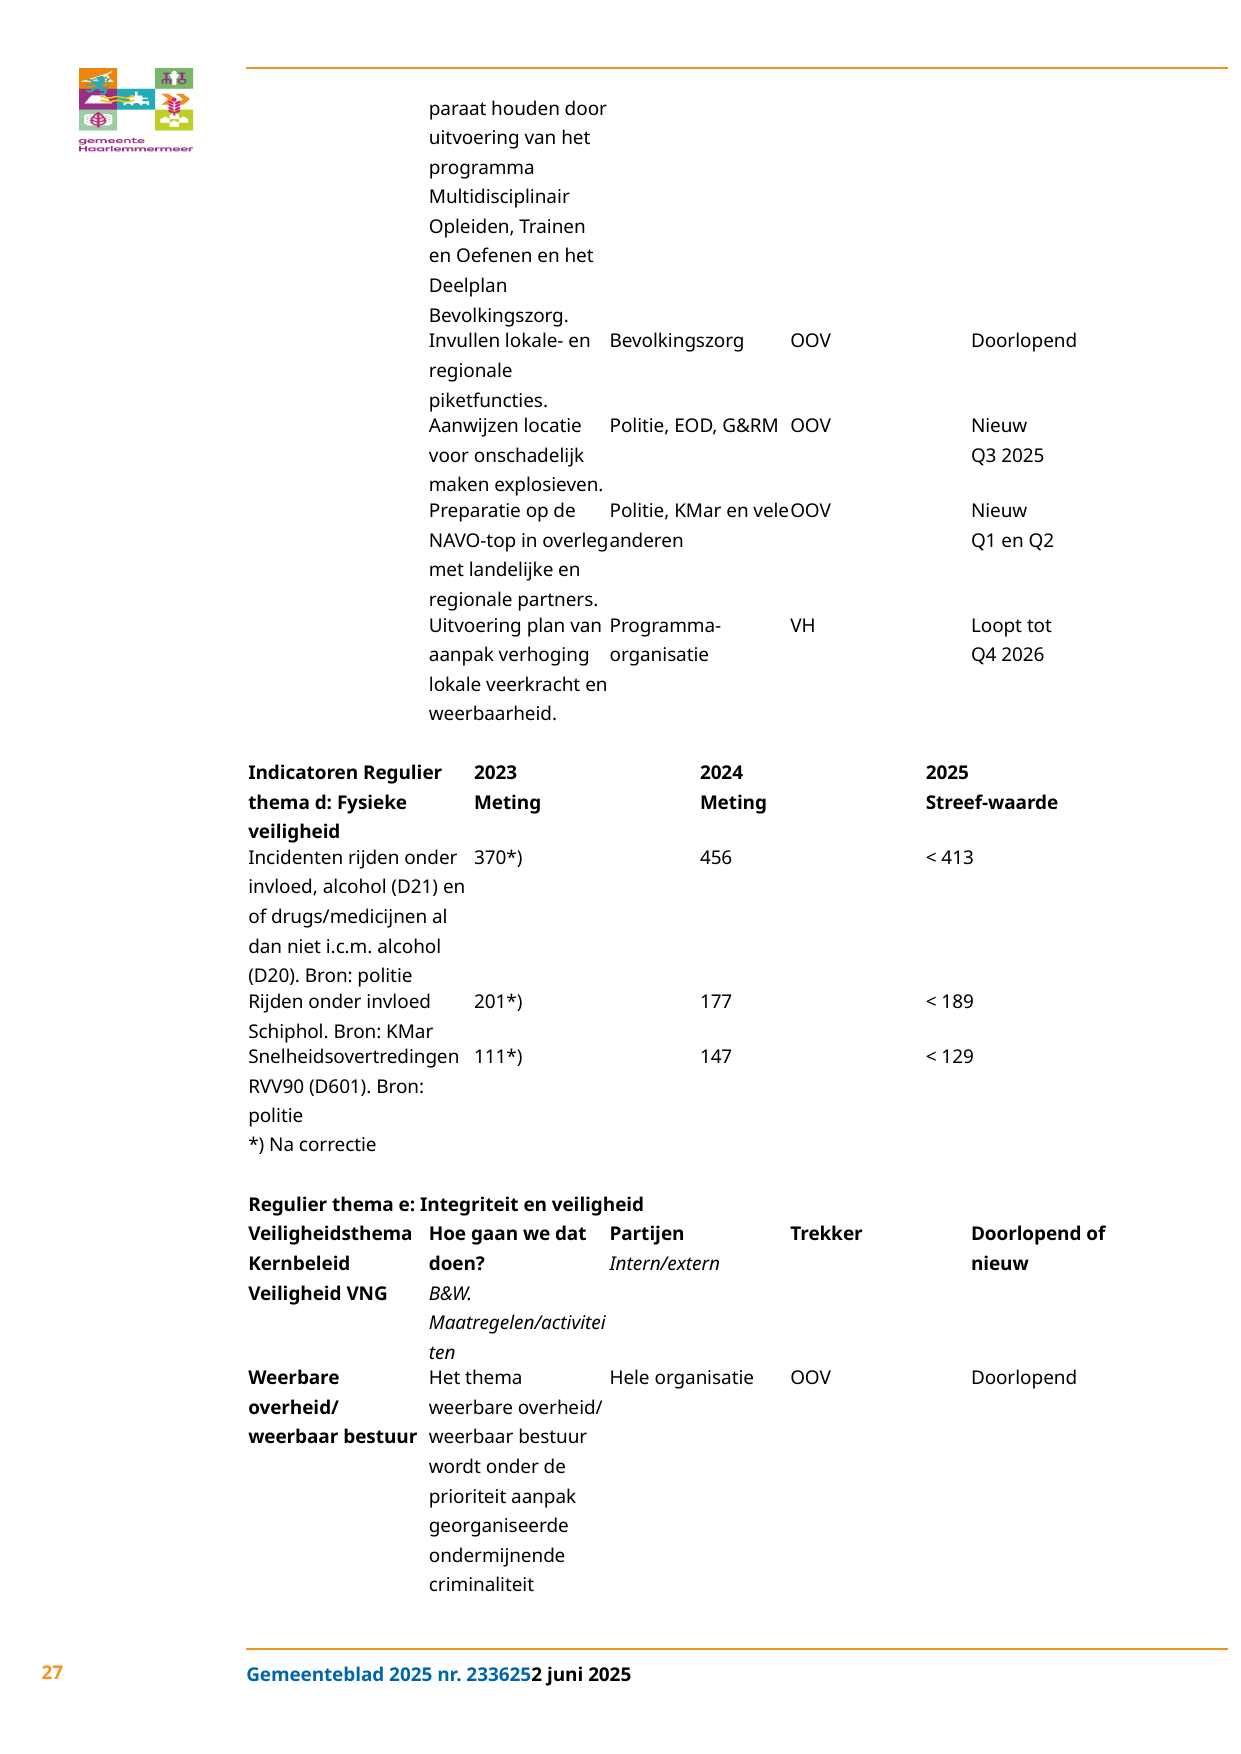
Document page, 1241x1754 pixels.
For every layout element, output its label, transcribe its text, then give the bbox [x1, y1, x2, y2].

table_header Indicatoren Regulier thema d: Fysieke veiligheid [248, 759, 474, 844]
table_cell < 129 [926, 1044, 1152, 1128]
table_cell Doorlopend [971, 328, 1152, 412]
table_header Trekker [790, 1221, 971, 1364]
table_cell [971, 95, 1152, 328]
table_cell Politie, KMar en vele anderen [609, 498, 790, 612]
table_cell Hele organisatie [609, 1365, 790, 1597]
table_cell Preparatie op de NAVO-top in overleg met landelijke en regionale partners. [429, 498, 609, 612]
table_cell VH [790, 612, 971, 726]
text *) Na correctie [248, 1132, 1152, 1157]
table_cell OOV [790, 1365, 971, 1597]
table_header 2024 Meting [700, 759, 926, 844]
table_cell 201*) [474, 988, 700, 1043]
table_header Veiligheidsthema Kernbeleid Veiligheid VNG [248, 1221, 429, 1364]
table_cell Bevolkingszorg [609, 328, 790, 412]
table_cell Snelheidsovertredingen RVV90 (D601). Bron: politie [248, 1044, 474, 1128]
table_cell Het thema weerbare overheid/ weerbaar bestuur wordt onder de prioriteit aanpak georganiseerde ondermijnende criminaliteit [429, 1365, 609, 1597]
table_cell Politie, EOD, G&RM [609, 413, 790, 497]
table_cell Aanwijzen locatie voor onschadelijk maken explosieven. [429, 413, 609, 497]
table_cell Programma-organisatie [609, 612, 790, 726]
table_cell Uitvoering plan van aanpak verhoging lokale veerkracht en weerbaarheid. [429, 612, 609, 726]
table_cell Rijden onder invloed Schiphol. Bron: KMar [248, 988, 474, 1043]
table_header Partijen Intern/extern [609, 1221, 790, 1364]
table_header 2023 Meting [474, 759, 700, 844]
table_cell [790, 95, 971, 328]
table_header Doorlopend of nieuw [971, 1221, 1152, 1364]
table_cell 370*) [474, 844, 700, 988]
table_cell [609, 95, 790, 328]
table_cell paraat houden door uitvoering van het programma Multidisciplinair Opleiden, Trainen en Oefenen en het Deelplan Bevolkingszorg. [429, 95, 609, 328]
table_cell < 189 [926, 988, 1152, 1043]
table_cell OOV [790, 328, 971, 412]
table_cell Nieuw Q3 2025 [971, 413, 1152, 497]
table_cell OOV [790, 413, 971, 497]
table_cell 111*) [474, 1044, 700, 1128]
text Regulier thema e: Integriteit en veiligheid [248, 1191, 1152, 1217]
table_cell Loopt tot Q4 2026 [971, 612, 1152, 726]
table_cell [248, 95, 429, 726]
table_cell Invullen lokale- en regionale piketfuncties. [429, 328, 609, 412]
table_cell < 413 [926, 844, 1152, 988]
table_cell OOV [790, 498, 971, 612]
table_cell Weerbare overheid/ weerbaar bestuur [248, 1365, 429, 1597]
table_cell Incidenten rijden onder invloed, alcohol (D21) en of drugs/medicijnen al dan niet i.c.m. alcohol (D20). Bron: politie [248, 844, 474, 988]
table_header 2025 Streef-waarde [926, 759, 1152, 844]
table_cell 456 [700, 844, 926, 988]
table_header Hoe gaan we dat doen? B&W. Maatregelen/activiteiten [429, 1221, 609, 1364]
table_cell Nieuw Q1 en Q2 [971, 498, 1152, 612]
picture [41, 47, 231, 172]
table_cell 147 [700, 1044, 926, 1128]
table_cell Doorlopend [971, 1365, 1152, 1597]
table_cell 177 [700, 988, 926, 1043]
